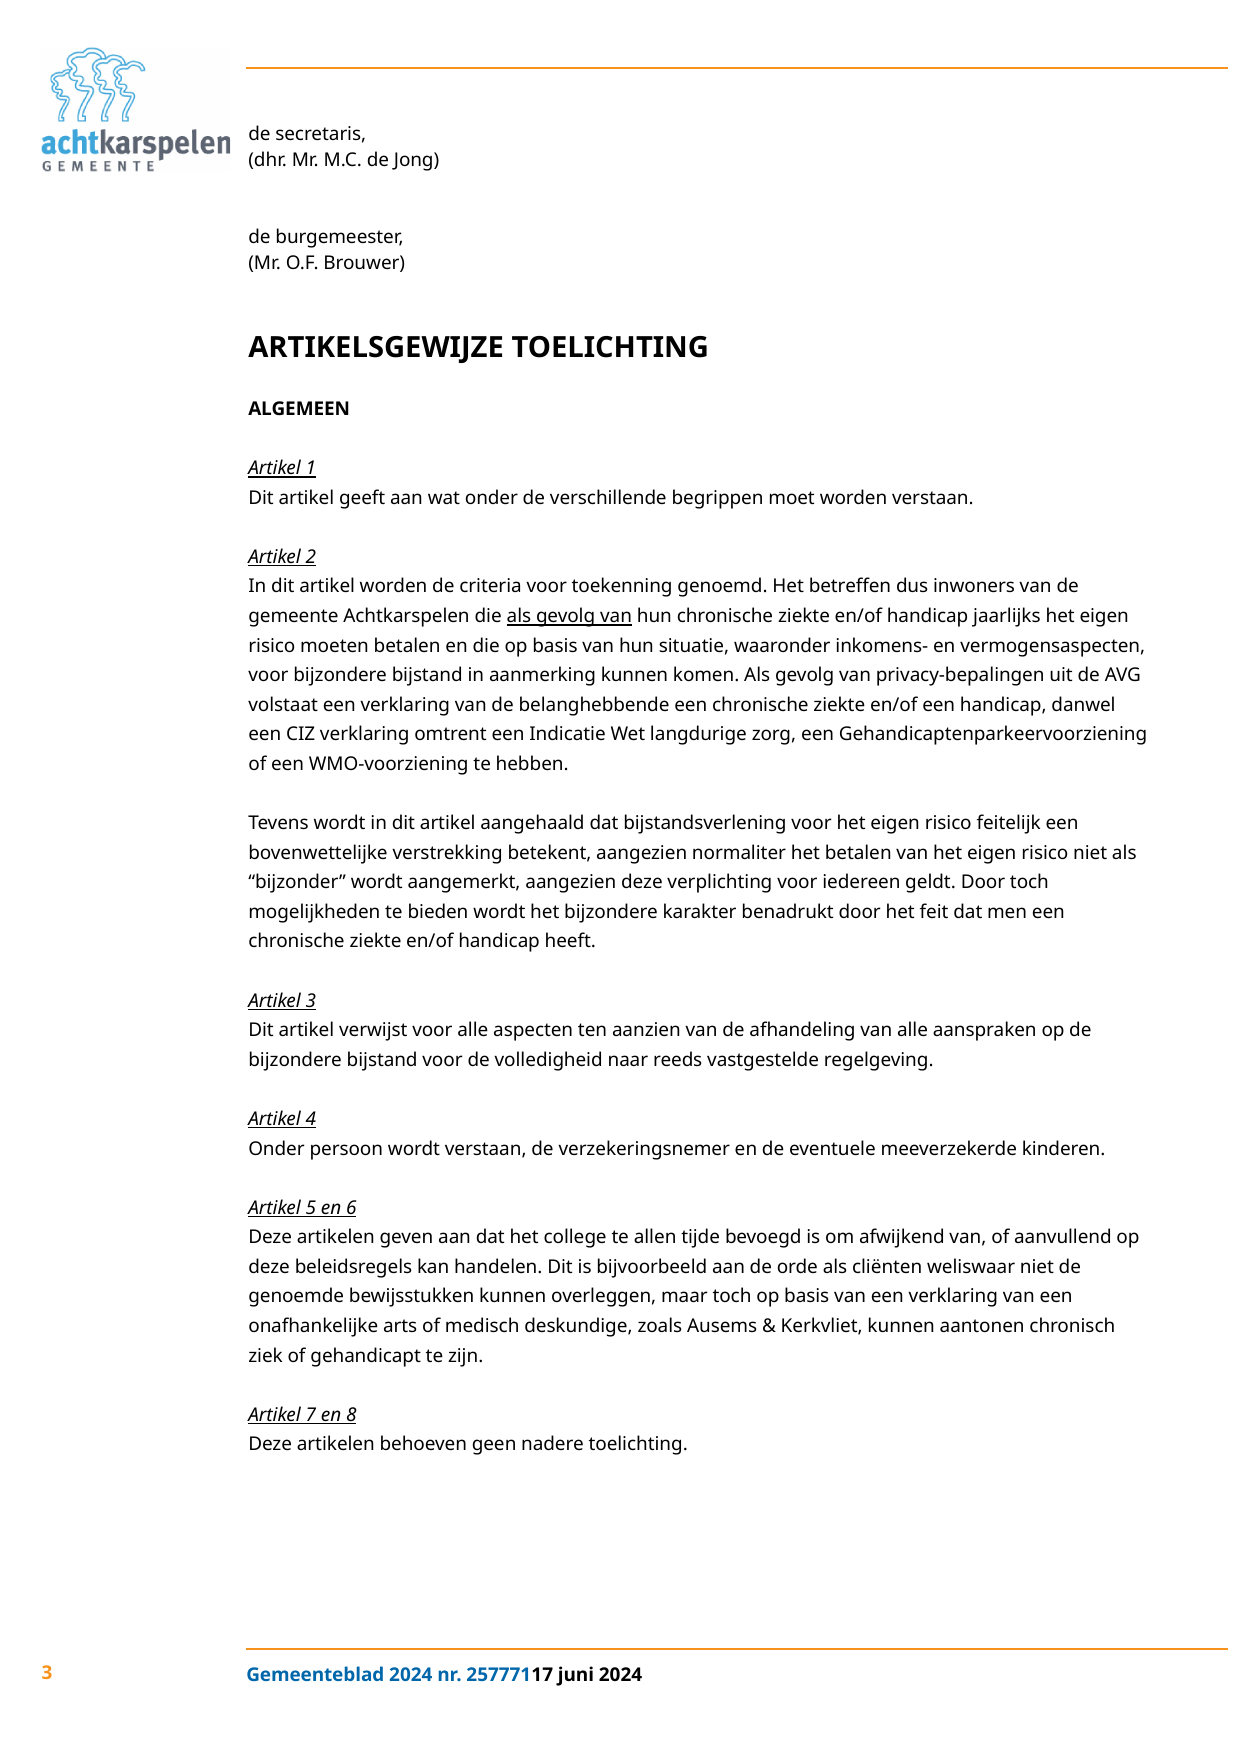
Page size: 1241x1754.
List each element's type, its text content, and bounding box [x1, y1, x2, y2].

text ARTIKELSGEWIJZE TOELICHTING [248, 326, 1152, 366]
text de burgemeester, [248, 223, 1152, 249]
text In dit artikel worden de criteria voor toekenning genoemd. Het betreffen dus inwoners van de gemeente Achtkarspelen die als gevolg van hun chronische ziekte en/of handicap jaarlijks het eigen risico moeten betalen en die op basis van hun situatie, waaronder inkomens- en vermogensaspecten, voor bijzondere bijstand in aanmerking kunnen komen. Als gevolg van privacy-bepalingen uit de AVG volstaat een verklaring van de belanghebbende een chronische ziekte en/of een handicap, danwel een CIZ verklaring omtrent een Indicatie Wet langdurige zorg, een Gehandicaptenparkeervoorziening of een WMO-voorziening te hebben. [248, 573, 1152, 776]
text (dhr. Mr. M.C. de Jong) [248, 146, 1152, 172]
text (Mr. O.F. Brouwer) [248, 249, 1152, 275]
text Artikel 4 [248, 1105, 1152, 1131]
text Artikel 3 [248, 987, 1152, 1013]
text Tevens wordt in dit artikel aangehaald dat bijstandsverlening voor het eigen risico feitelijk een bovenwettelijke verstrekking betekent, aangezien normaliter het betalen van het eigen risico niet als “bijzonder” wordt aangemerkt, aangezien deze verplichting voor iedereen geldt. Door toch mogelijkheden te bieden wordt het bijzondere karakter benadrukt door het feit dat men een chronische ziekte en/of handicap heeft. [248, 809, 1152, 953]
text Deze artikelen geven aan dat het college te allen tijde bevoegd is om afwijkend van, of aanvullend op deze beleidsregels kan handelen. Dit is bijvoorbeeld aan de orde als cliënten weliswaar niet de genoemde bewijsstukken kunnen overleggen, maar toch op basis van een verklaring van een onafhankelijke arts of medisch deskundige, zoals Ausems & Kerkvliet, kunnen aantonen chronisch ziek of gehandicapt te zijn. [248, 1223, 1152, 1368]
text Dit artikel verwijst voor alle aspecten ten aanzien van de afhandeling van alle aanspraken op de bijzondere bijstand voor de volledigheid naar reeds vastgestelde regelgeving. [248, 1016, 1152, 1072]
text Artikel 7 en 8 [248, 1401, 1152, 1427]
picture [41, 47, 231, 172]
text Dit artikel geeft aan wat onder de verschillende begrippen moet worden verstaan. [248, 484, 1152, 510]
text Artikel 5 en 6 [248, 1194, 1152, 1220]
text de secretaris, [248, 121, 1152, 146]
text Onder persoon wordt verstaan, de verzekeringsnemer en de eventuele meeverzekerde kinderen. [248, 1135, 1152, 1161]
text ALGEMEEN [248, 395, 1152, 421]
text Deze artikelen behoeven geen nadere toelichting. [248, 1431, 1152, 1456]
text Artikel 1 [248, 454, 1152, 480]
text Artikel 2 [248, 543, 1152, 569]
